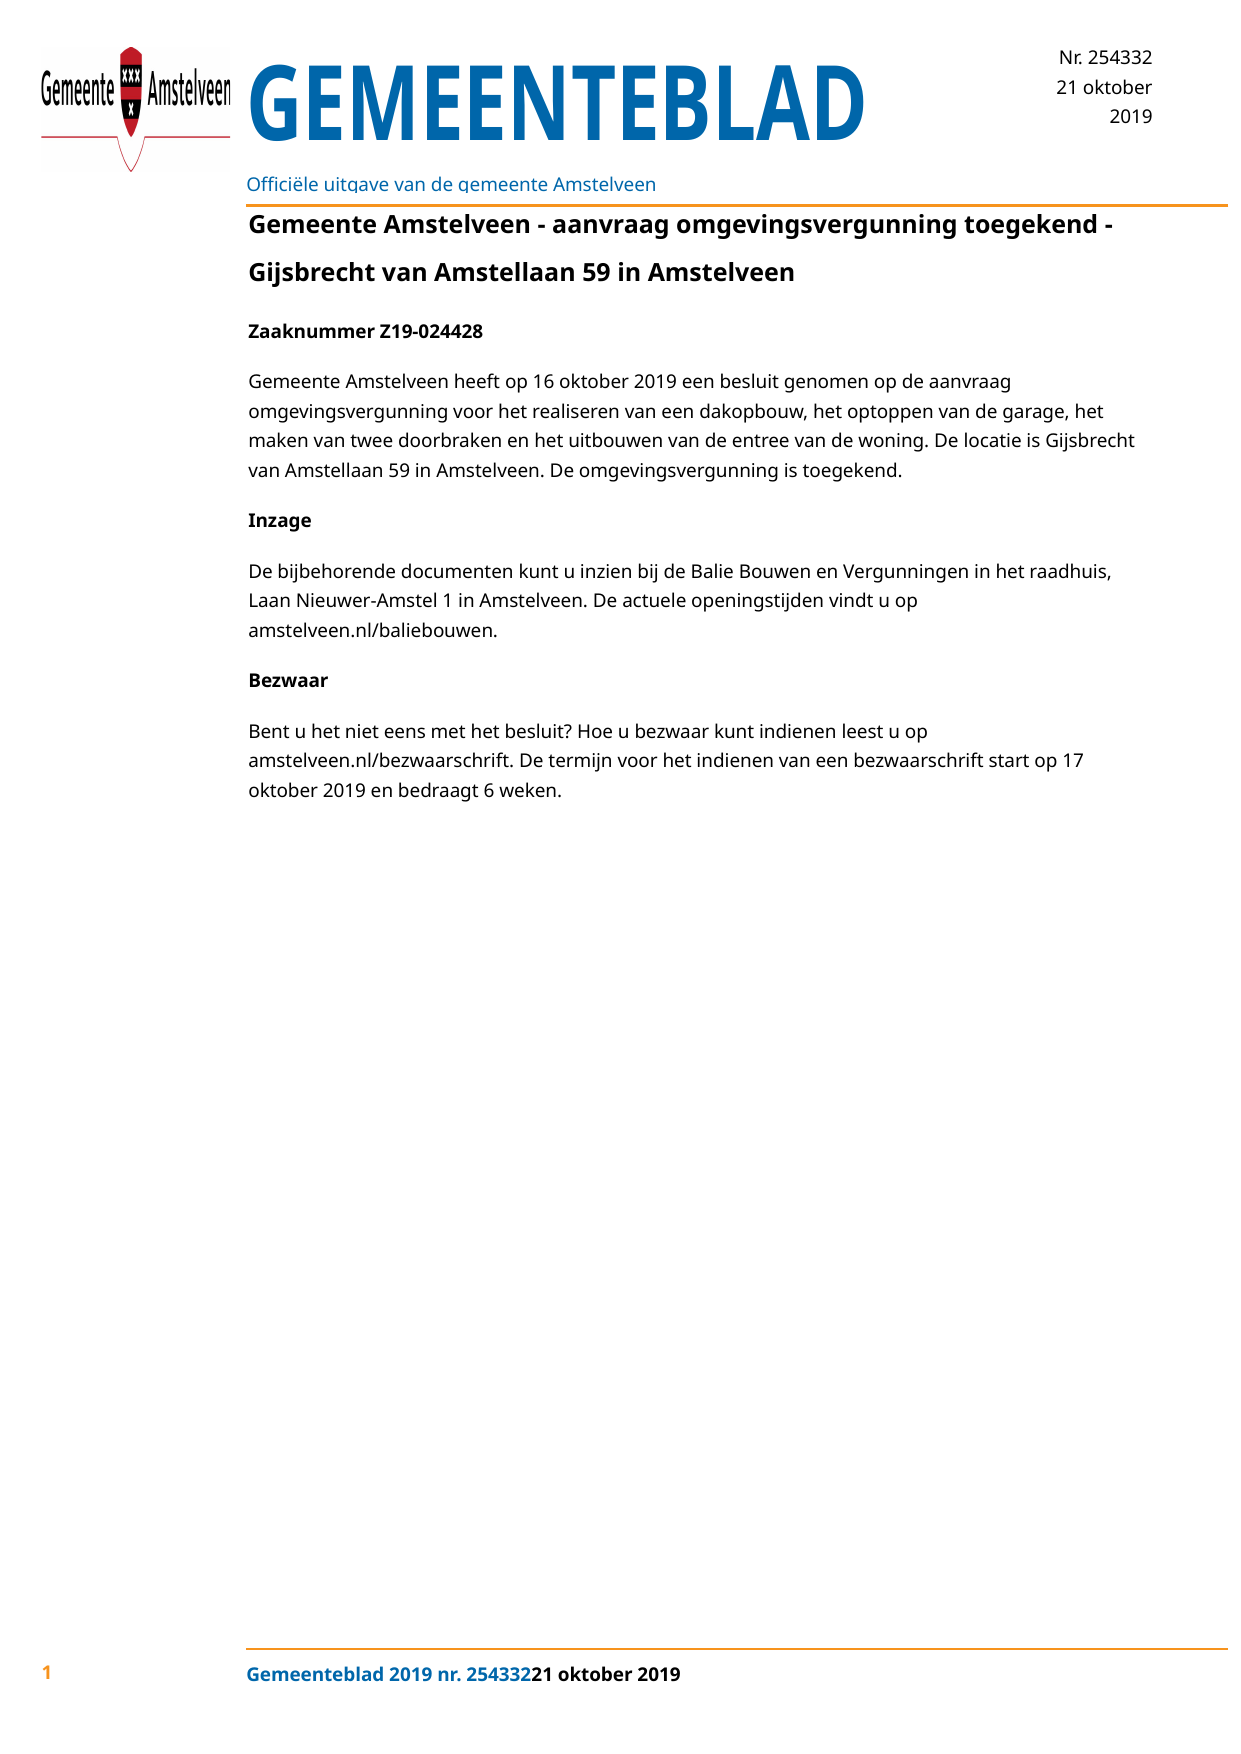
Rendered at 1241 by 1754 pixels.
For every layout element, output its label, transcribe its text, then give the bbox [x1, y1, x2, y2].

text De bijbehorende documenten kunt u inzien bij de Balie Bouwen en Vergunningen in het raadhuis, Laan Nieuwer-Amstel 1 in Amstelveen. De actuele openingstijden vindt u op amstelveen.nl/baliebouwen. [248, 558, 1152, 643]
picture [41, 47, 231, 172]
text Gemeente Amstelveen heeft op 16 oktober 2019 een besluit genomen op de aanvraag omgevingsvergunning voor het realiseren van een dakopbouw, het optoppen van de garage, het maken van twee doorbraken en het uitbouwen van de entree van de woning. De locatie is Gijsbrecht van Amstellaan 59 in Amstelveen. De omgevingsvergunning is toegekend. [248, 368, 1152, 483]
text Zaaknummer Z19-024428 [248, 318, 1152, 344]
text Bezwaar [248, 667, 1152, 693]
text Bent u het niet eens met het besluit? Hoe u bezwaar kunt indienen leest u op amstelveen.nl/bezwaarschrift. De termijn voor het indienen van een bezwaarschrift start op 17 oktober 2019 en bedraagt 6 weken. [248, 718, 1152, 803]
text Inzage [248, 507, 1152, 533]
text Gemeente Amstelveen - aanvraag omgevingsvergunning toegekend - Gijsbrecht van Amstellaan 59 in Amstelveen [248, 207, 1152, 288]
